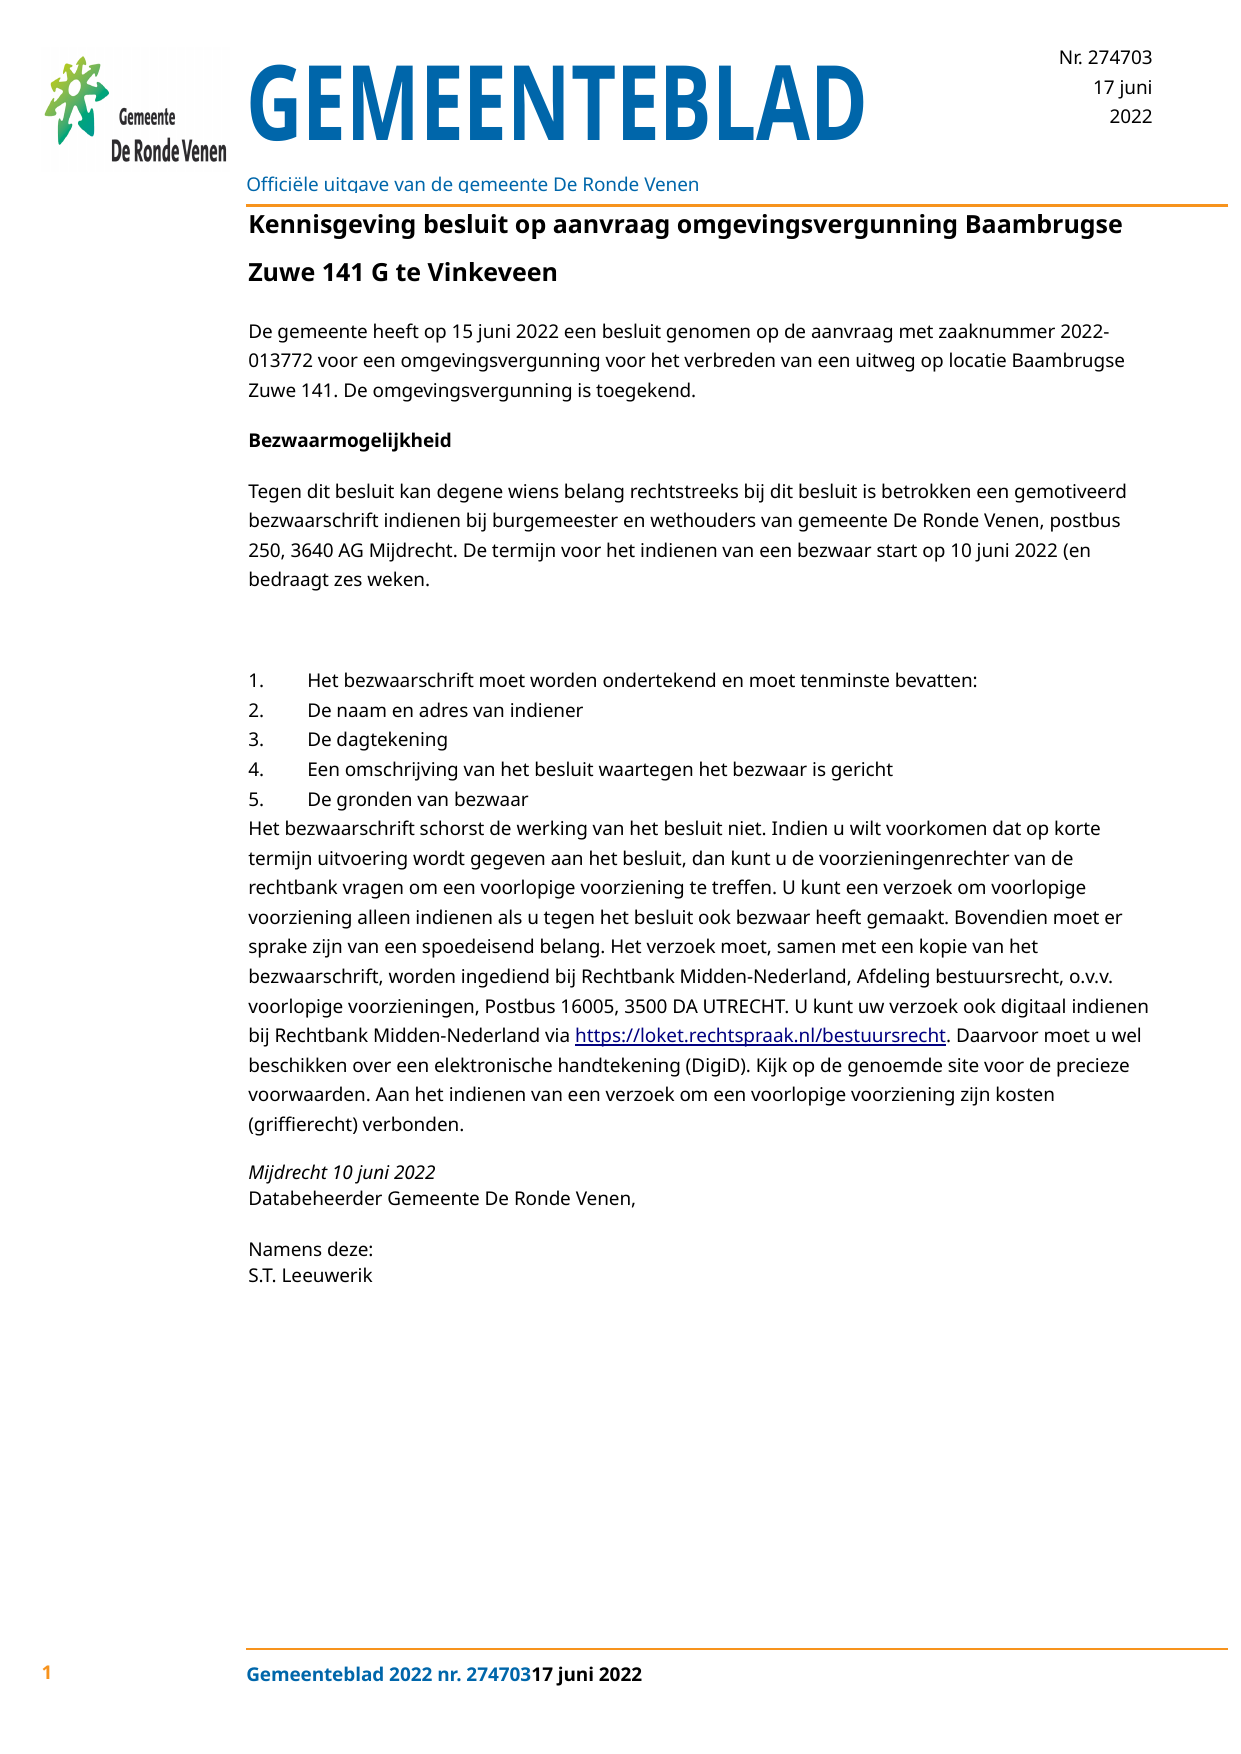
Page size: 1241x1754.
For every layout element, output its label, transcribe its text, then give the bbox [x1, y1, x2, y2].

text Het bezwaarschrift schorst de werking van het besluit niet. Indien u wilt voorkomen dat op korte termijn uitvoering wordt gegeven aan het besluit, dan kunt u de voorzieningenrechter van de rechtbank vragen om een voorlopige voorziening te treffen. U kunt een verzoek om voorlopige voorziening alleen indienen als u tegen het besluit ook bezwaar heeft gemaakt. Bovendien moet er sprake zijn van een spoedeisend belang. Het verzoek moet, samen met een kopie van het bezwaarschrift, worden ingediend bij Rechtbank Midden-Nederland, Afdeling bestuursrecht, o.v.v. voorlopige voorzieningen, Postbus 16005, 3500 DA UTRECHT. U kunt uw verzoek ook digitaal indienen bij Rechtbank Midden-Nederland via https://loket.rechtspraak.nl/bestuursrecht. Daarvoor moet u wel beschikken over een elektronische handtekening (DigiD). Kijk op de genoemde site voor de precieze voorwaarden. Aan het indienen van een verzoek om een voorlopige voorziening zijn kosten (griffierecht) verbonden. [248, 815, 1152, 1137]
list Een omschrijving van het besluit waartegen het bezwaar is gericht [248, 756, 1152, 782]
text Tegen dit besluit kan degene wiens belang rechtstreeks bij dit besluit is betrokken een gemotiveerd bezwaarschrift indienen bij burgemeester en wethouders van gemeente De Ronde Venen, postbus 250, 3640 AG Mijdrecht. De termijn voor het indienen van een bezwaar start op 10 juni 2022 (en bedraagt zes weken. [248, 478, 1152, 592]
picture [41, 47, 231, 172]
text S.T. Leeuwerik [248, 1262, 1152, 1288]
text Mijdrecht 10 juni 2022 [248, 1159, 1152, 1185]
list De naam en adres van indiener [248, 697, 1152, 723]
text Databeheerder Gemeente De Ronde Venen, [248, 1185, 1152, 1211]
text De gemeente heeft op 15 juni 2022 een besluit genomen op de aanvraag met zaaknummer 2022-013772 voor een omgevingsvergunning voor het verbreden van een uitweg op locatie Baambrugse Zuwe 141. De omgevingsvergunning is toegekend. [248, 318, 1152, 403]
list Het bezwaarschrift moet worden ondertekend en moet tenminste bevatten: [248, 667, 1152, 693]
text Namens deze: [248, 1236, 1152, 1262]
list De dagtekening [248, 727, 1152, 752]
list De gronden van bezwaar [248, 786, 1152, 812]
text Bezwaarmogelijkheid [248, 427, 1152, 453]
text Kennisgeving besluit op aanvraag omgevingsvergunning Baambrugse Zuwe 141 G te Vinkeveen [248, 207, 1152, 288]
